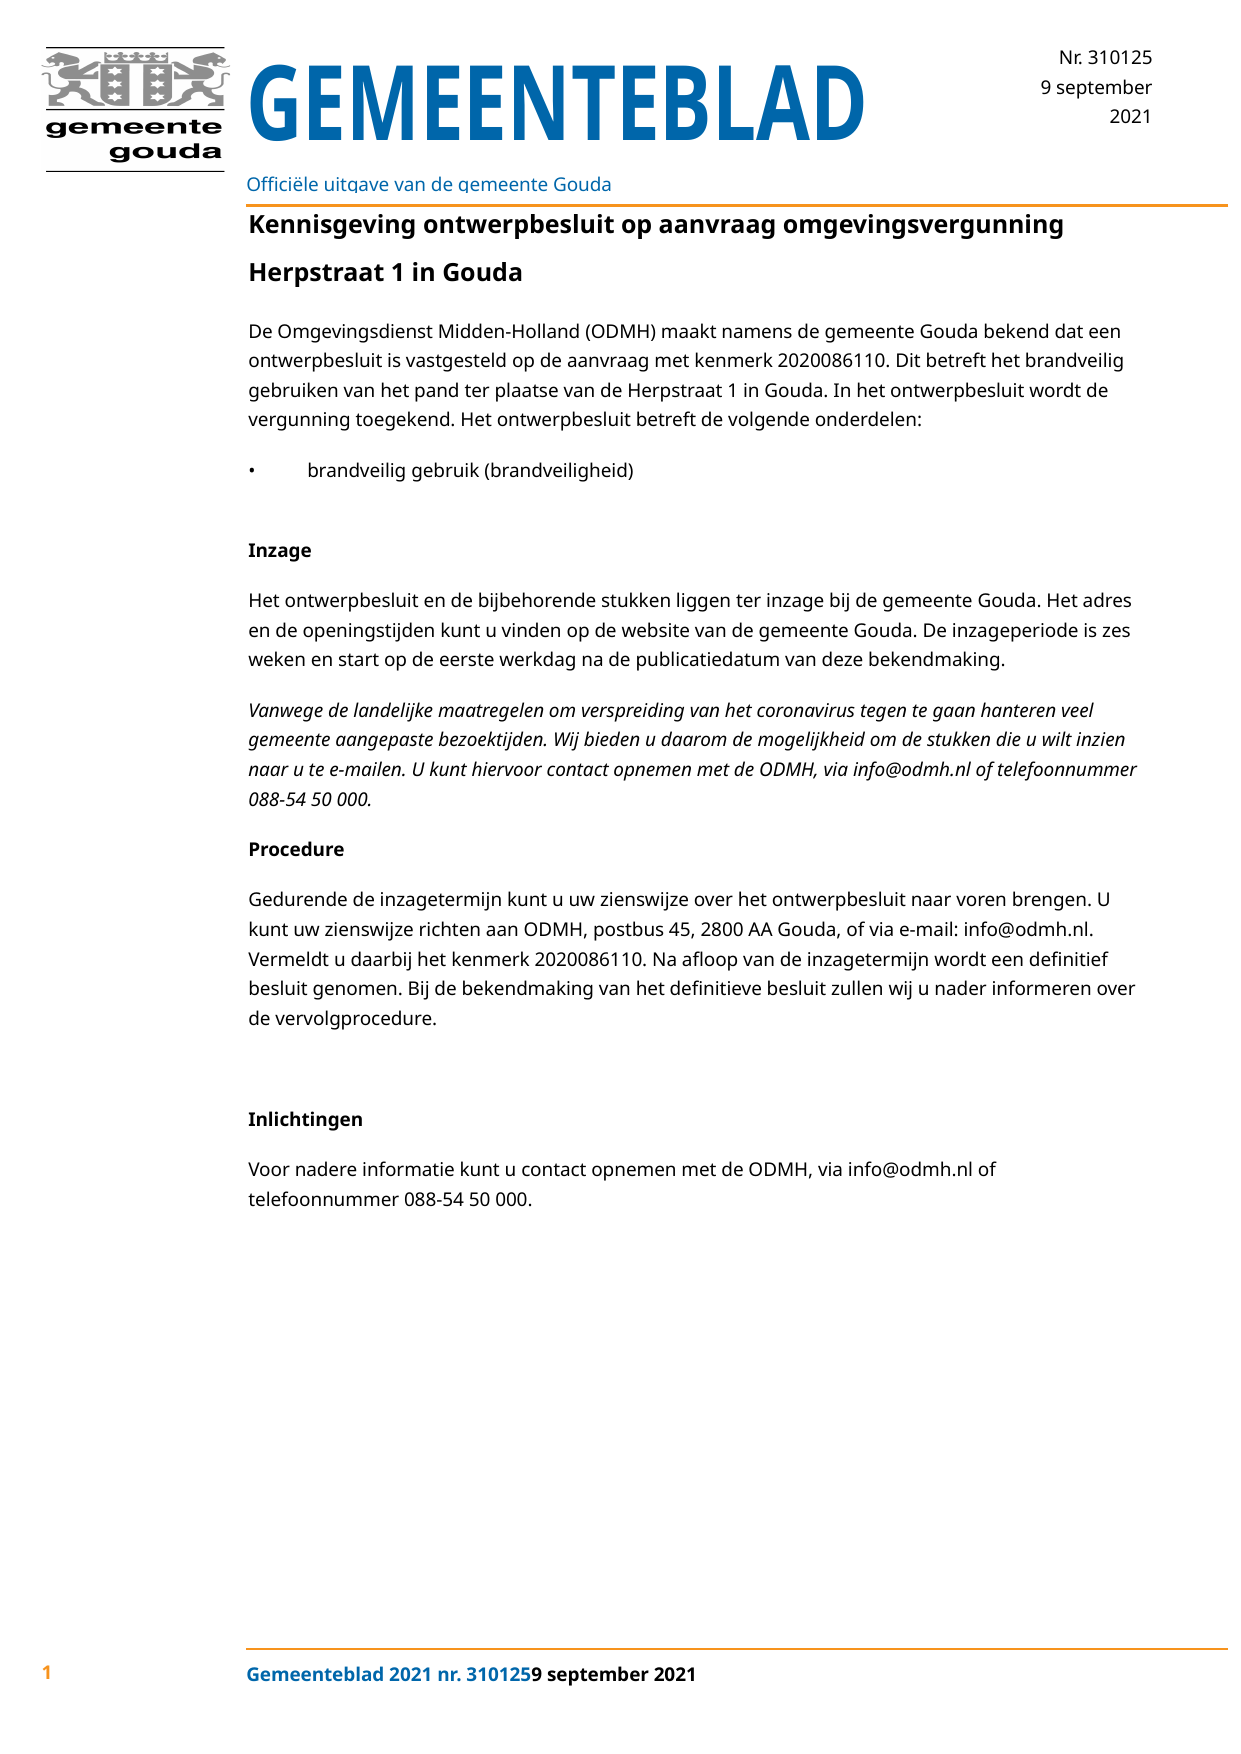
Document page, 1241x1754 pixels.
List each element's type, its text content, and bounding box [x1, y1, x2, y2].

text Kennisgeving ontwerpbesluit op aanvraag omgevingsvergunning Herpstraat 1 in Gouda [248, 207, 1152, 288]
text Inzage [248, 537, 1152, 563]
text De Omgevingsdienst Midden-Holland (ODMH) maakt namens de gemeente Gouda bekend dat een ontwerpbesluit is vastgesteld op de aanvraag met kenmerk 2020086110. Dit betreft het brandveilig gebruiken van het pand ter plaatse van de Herpstraat 1 in Gouda. In het ontwerpbesluit wordt de vergunning toegekend. Het ontwerpbesluit betreft de volgende onderdelen: [248, 318, 1152, 432]
text Gedurende de inzagetermijn kunt u uw zienswijze over het ontwerpbesluit naar voren brengen. U kunt uw zienswijze richten aan ODMH, postbus 45, 2800 AA Gouda, of via e-mail: info@odmh.nl. Vermeldt u daarbij het kenmerk 2020086110. Na afloop van de inzagetermijn wordt een definitief besluit genomen. Bij de bekendmaking van het definitieve besluit zullen wij u nader informeren over de vervolgprocedure. [248, 887, 1152, 1031]
text Inlichtingen [248, 1106, 1152, 1132]
text Procedure [248, 836, 1152, 862]
list brandveilig gebruik (brandveiligheid) [248, 457, 1152, 483]
text Vanwege de landelijke maatregelen om verspreiding van het coronavirus tegen te gaan hanteren veel gemeente aangepaste bezoektijden. Wij bieden u daarom de mogelijkheid om de stukken die u wilt inzien naar u te e-mailen. U kunt hiervoor contact opnemen met de ODMH, via info@odmh.nl of telefoonnummer 088-54 50 000. [248, 697, 1152, 812]
text Voor nadere informatie kunt u contact opnemen met de ODMH, via info@odmh.nl of telefoonnummer 088-54 50 000. [248, 1156, 1152, 1212]
picture [41, 47, 231, 172]
text Het ontwerpbesluit en de bijbehorende stukken liggen ter inzage bij de gemeente Gouda. Het adres en de openingstijden kunt u vinden op de website van de gemeente Gouda. De inzageperiode is zes weken en start op de eerste werkdag na de publicatiedatum van deze bekendmaking. [248, 587, 1152, 672]
